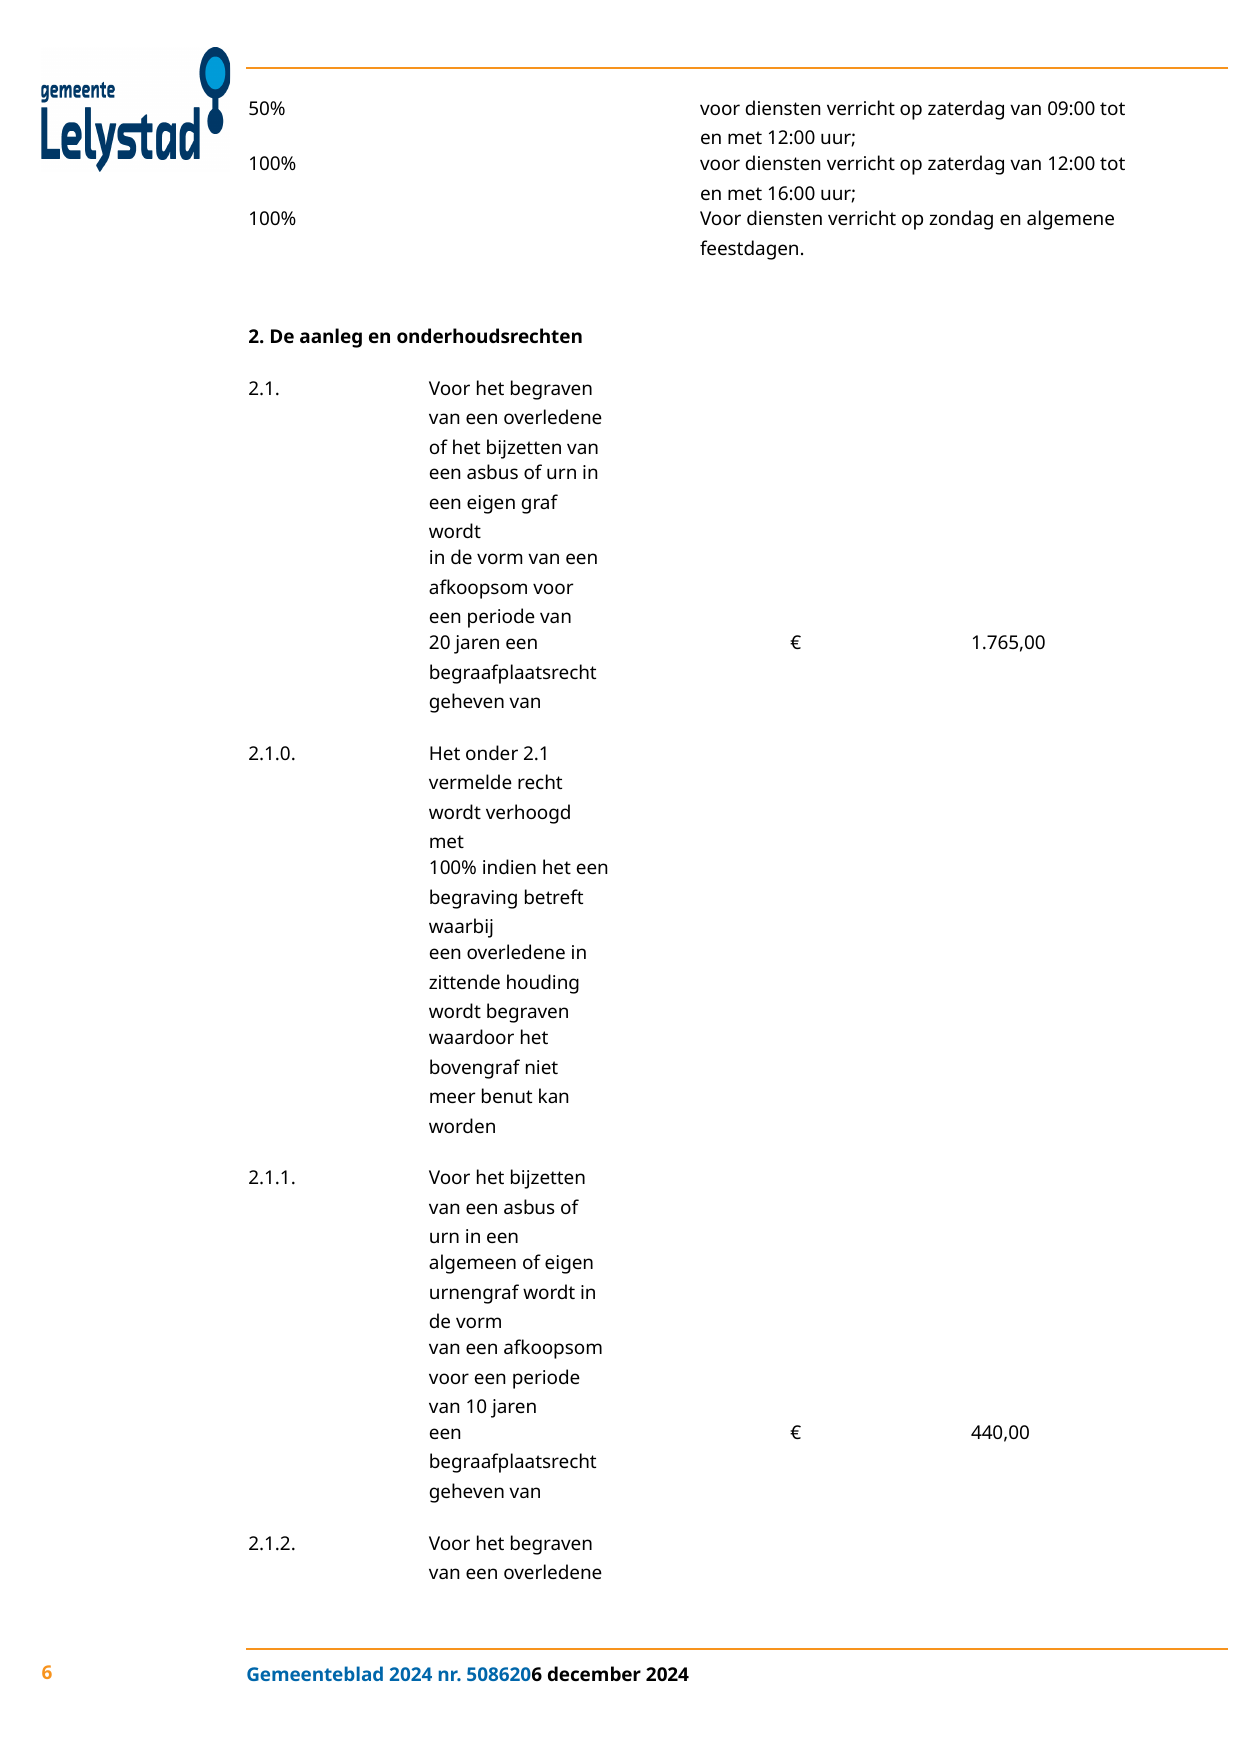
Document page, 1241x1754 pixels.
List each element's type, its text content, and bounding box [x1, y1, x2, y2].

table_cell [971, 1530, 1152, 1585]
table_cell [609, 1419, 790, 1504]
table_cell [790, 740, 971, 854]
table_cell van een afkoopsom voor een periode van 10 jaren [429, 1334, 609, 1419]
table_cell [248, 629, 429, 714]
table_cell in de vorm van een afkoopsom voor een periode van [429, 545, 609, 629]
table_cell [971, 1139, 1152, 1164]
table_cell [971, 375, 1152, 459]
table_cell [971, 855, 1152, 939]
table_cell [790, 545, 971, 629]
table_cell [248, 545, 429, 629]
table_cell [609, 855, 790, 939]
table_cell [971, 1024, 1152, 1139]
table_cell voor diensten verricht op zaterdag van 09:00 tot en met 12:00 uur; [700, 95, 1152, 150]
table_cell [248, 939, 429, 1024]
table_cell [248, 1024, 429, 1139]
table_cell voor diensten verricht op zaterdag van 12:00 tot en met 16:00 uur; [700, 150, 1152, 205]
table_cell [790, 714, 971, 740]
table_cell [971, 1249, 1152, 1334]
table_cell [609, 629, 790, 714]
table_cell [790, 1530, 971, 1585]
table_cell Het onder 2.1 vermelde recht wordt verhoogd met [429, 740, 609, 854]
table_cell [971, 349, 1152, 375]
table_cell Voor het begraven van een overledene of het bijzetten van [429, 375, 609, 459]
table_cell [971, 1334, 1152, 1419]
table_cell 1.765,00 [971, 629, 1152, 714]
table_cell [790, 1165, 971, 1249]
table_cell 440,00 [971, 1419, 1152, 1504]
table_cell [609, 460, 790, 544]
table_cell [790, 460, 971, 544]
table_cell [609, 1504, 790, 1530]
table_cell 20 jaren een begraafplaatsrecht geheven van [429, 629, 609, 714]
table_cell 100% [248, 205, 700, 261]
table_cell [609, 740, 790, 854]
table_cell € [790, 629, 971, 714]
table_cell [609, 349, 790, 375]
picture [41, 47, 231, 172]
table_cell [609, 1165, 790, 1249]
table_cell [248, 460, 429, 544]
table_header 2. De aanleg en onderhoudsrechten [248, 323, 609, 349]
table_cell [971, 740, 1152, 854]
table_cell [790, 1024, 971, 1139]
table_cell [609, 375, 790, 459]
table_cell [790, 1504, 971, 1530]
table_cell [971, 939, 1152, 1024]
table_cell 2.1.2. [248, 1530, 429, 1585]
table_cell [609, 1249, 790, 1334]
table_cell [971, 545, 1152, 629]
table_header [971, 323, 1152, 349]
table_cell [790, 349, 971, 375]
table_cell [248, 1419, 429, 1504]
table_cell € [790, 1419, 971, 1504]
table_cell [609, 1334, 790, 1419]
table_cell [790, 939, 971, 1024]
table_cell [248, 714, 429, 740]
table_cell algemeen of eigen urnengraf wordt in de vorm [429, 1249, 609, 1334]
table_cell waardoor het bovengraf niet meer benut kan worden [429, 1024, 609, 1139]
table_cell [429, 714, 609, 740]
table_cell 100% indien het een begraving betreft waarbij [429, 855, 609, 939]
table_cell een begraafplaatsrecht geheven van [429, 1419, 609, 1504]
table_cell [609, 1139, 790, 1164]
table_cell 100% [248, 150, 700, 205]
table_cell [790, 375, 971, 459]
table_header [609, 323, 790, 349]
table_cell [790, 1139, 971, 1164]
table_cell [609, 1530, 790, 1585]
table_cell [971, 1165, 1152, 1249]
table_cell [248, 1249, 429, 1334]
table_cell Voor diensten verricht op zondag en algemene feestdagen. [700, 205, 1152, 261]
table_cell een overledene in zittende houding wordt begraven [429, 939, 609, 1024]
table_cell 50% [248, 95, 700, 150]
table_header [790, 323, 971, 349]
table_cell 2.1.0. [248, 740, 429, 854]
table_cell [248, 855, 429, 939]
table_cell [609, 939, 790, 1024]
table_cell [609, 1024, 790, 1139]
table_cell [248, 1504, 429, 1530]
table_cell [790, 1334, 971, 1419]
table_cell 2.1.1. [248, 1165, 429, 1249]
table_cell [790, 1249, 971, 1334]
table_cell [248, 1139, 429, 1164]
table_cell [609, 714, 790, 740]
table_cell [248, 349, 609, 375]
table_cell 2.1. [248, 375, 429, 459]
table_cell [429, 1504, 609, 1530]
table_cell [248, 1334, 429, 1419]
table_cell Voor het begraven van een overledene [429, 1530, 609, 1585]
table_cell [971, 714, 1152, 740]
table_cell [609, 545, 790, 629]
table_cell [971, 460, 1152, 544]
table_cell Voor het bijzetten van een asbus of urn in een [429, 1165, 609, 1249]
table_cell een asbus of urn in een eigen graf wordt [429, 460, 609, 544]
table_cell [971, 1504, 1152, 1530]
table_cell [429, 1139, 609, 1164]
table_cell [790, 855, 971, 939]
